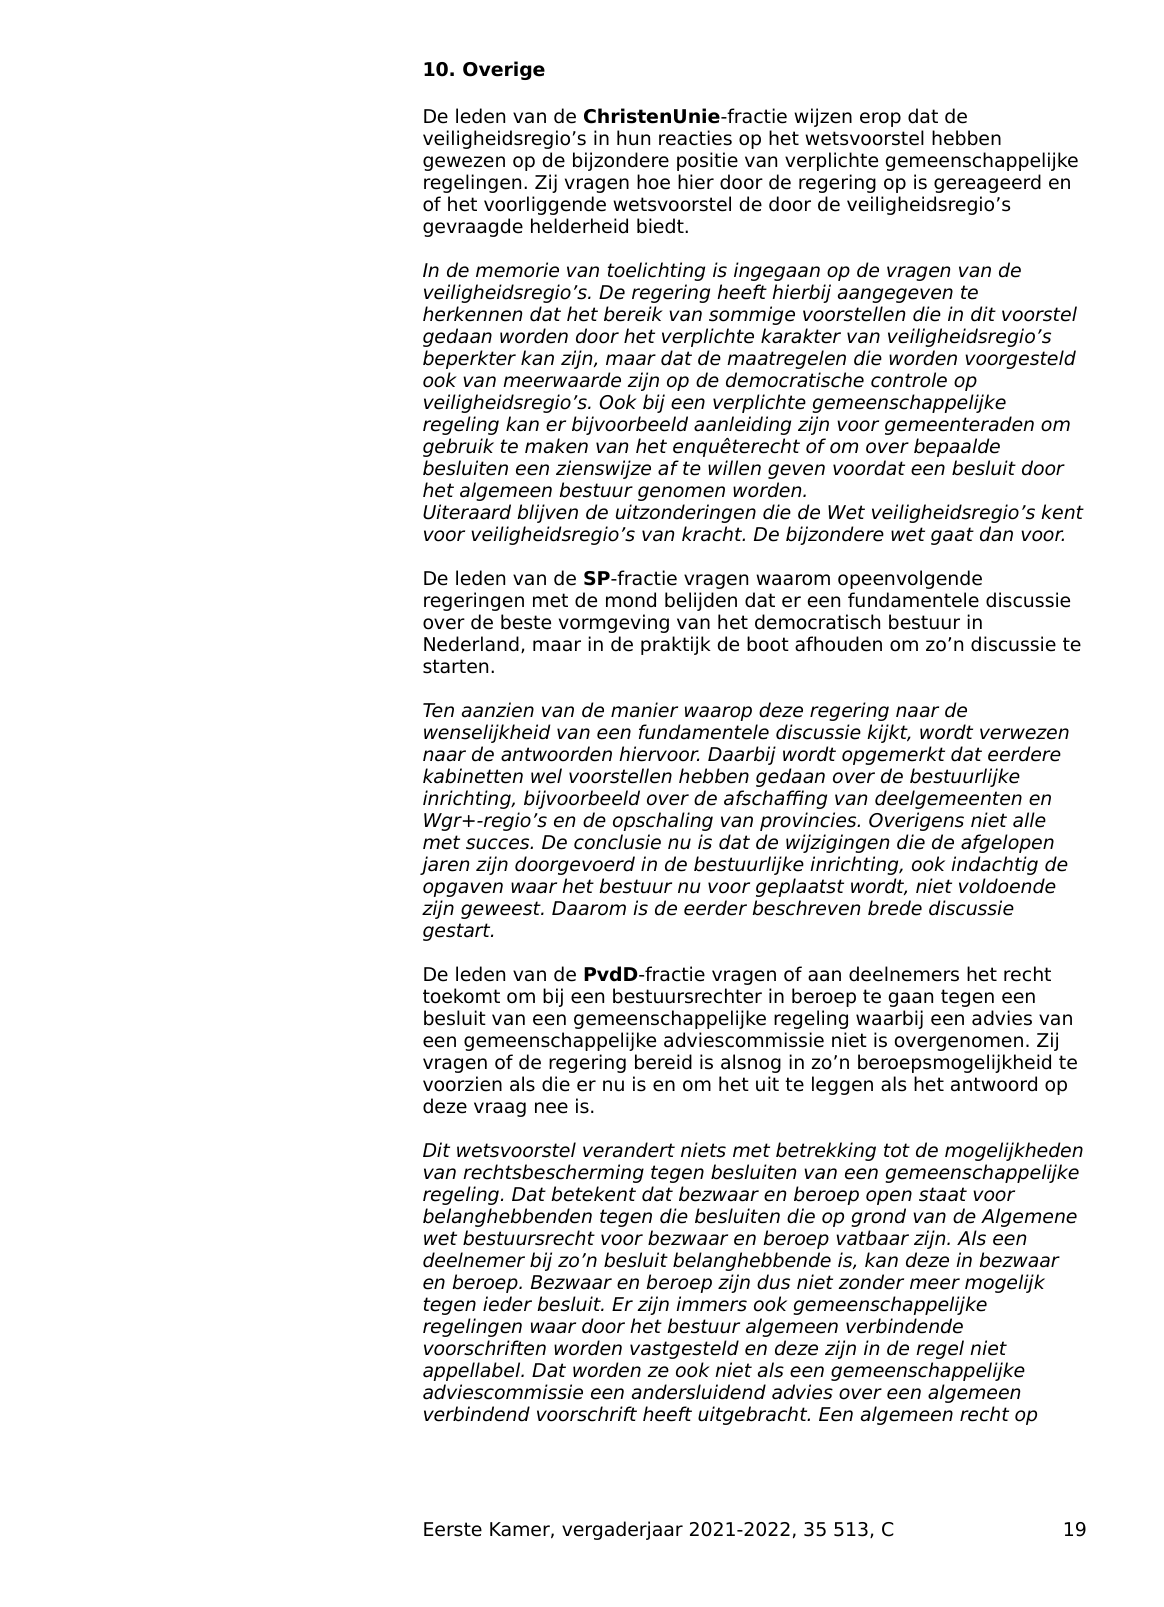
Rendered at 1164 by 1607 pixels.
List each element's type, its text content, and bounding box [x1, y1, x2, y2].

text De leden van de ChristenUnie-fractie wijzen erop dat de veiligheidsregio’s in hun reacties op het wetsvoorstel hebben gewezen op de bijzondere positie van verplichte gemeenschappelijke regelingen. Zij vragen hoe hier door de regering op is gereageerd en of het voorliggende wetsvoorstel de door de veiligheidsregio’s gevraagde helderheid biedt. [422, 106, 1087, 238]
text De leden van de SP-fractie vragen waarom opeenvolgende regeringen met de mond belijden dat er een fundamentele discussie over de beste vormgeving van het democratisch bestuur in Nederland, maar in de praktijk de boot afhouden om zo’n discussie te starten. [422, 568, 1087, 678]
subtitle 10. Overige [422, 59, 1087, 81]
text In de memorie van toelichting is ingegaan op de vragen van de veiligheidsregio’s. De regering heeft hierbij aangegeven te herkennen dat het bereik van sommige voorstellen die in dit voorstel gedaan worden door het verplichte karakter van veiligheidsregio’s beperkter kan zijn, maar dat de maatregelen die worden voorgesteld ook van meerwaarde zijn op de democratische controle op veiligheidsregio’s. Ook bij een verplichte gemeenschappelijke regeling kan er bijvoorbeeld aanleiding zijn voor gemeenteraden om gebruik te maken van het enquêterecht of om over bepaalde besluiten een zienswijze af te willen geven voordat een besluit door het algemeen bestuur genomen worden. [422, 260, 1087, 502]
text De leden van de PvdD-fractie vragen of aan deelnemers het recht toekomt om bij een bestuursrechter in beroep te gaan tegen een besluit van een gemeenschappelijke regeling waarbij een advies van een gemeenschappelijke adviescommissie niet is overgenomen. Zij vragen of de regering bereid is alsnog in zo’n beroepsmogelijkheid te voorzien als die er nu is en om het uit te leggen als het antwoord op deze vraag nee is. [422, 964, 1087, 1118]
text Ten aanzien van de manier waarop deze regering naar de wenselijkheid van een fundamentele discussie kijkt, wordt verwezen naar de antwoorden hiervoor. Daarbij wordt opgemerkt dat eerdere kabinetten wel voorstellen hebben gedaan over de bestuurlijke inrichting, bijvoorbeeld over de afschaffing van deelgemeenten en Wgr+-regio’s en de opschaling van provincies. Overigens niet alle met succes. De conclusie nu is dat de wijzigingen die de afgelopen jaren zijn doorgevoerd in de bestuurlijke inrichting, ook indachtig de opgaven waar het bestuur nu voor geplaatst wordt, niet voldoende zijn geweest. Daarom is de eerder beschreven brede discussie gestart. [422, 700, 1087, 942]
text Uiteraard blijven de uitzonderingen die de Wet veiligheidsregio’s kent voor veiligheidsregio’s van kracht. De bijzondere wet gaat dan voor. [422, 502, 1087, 546]
text Dit wetsvoorstel verandert niets met betrekking tot de mogelijkheden van rechtsbescherming tegen besluiten van een gemeenschappelijke regeling. Dat betekent dat bezwaar en beroep open staat voor belanghebbenden tegen die besluiten die op grond van de Algemene wet bestuursrecht voor bezwaar en beroep vatbaar zijn. Als een deelnemer bij zo’n besluit belanghebbende is, kan deze in bezwaar en beroep. Bezwaar en beroep zijn dus niet zonder meer mogelijk tegen ieder besluit. Er zijn immers ook gemeenschappelijke regelingen waar door het bestuur algemeen verbindende voorschriften worden vastgesteld en deze zijn in de regel niet appellabel. Dat worden ze ook niet als een gemeenschappelijke adviescommissie een andersluidend advies over een algemeen verbindend voorschrift heeft uitgebracht. Een algemeen recht op [422, 1140, 1087, 1426]
